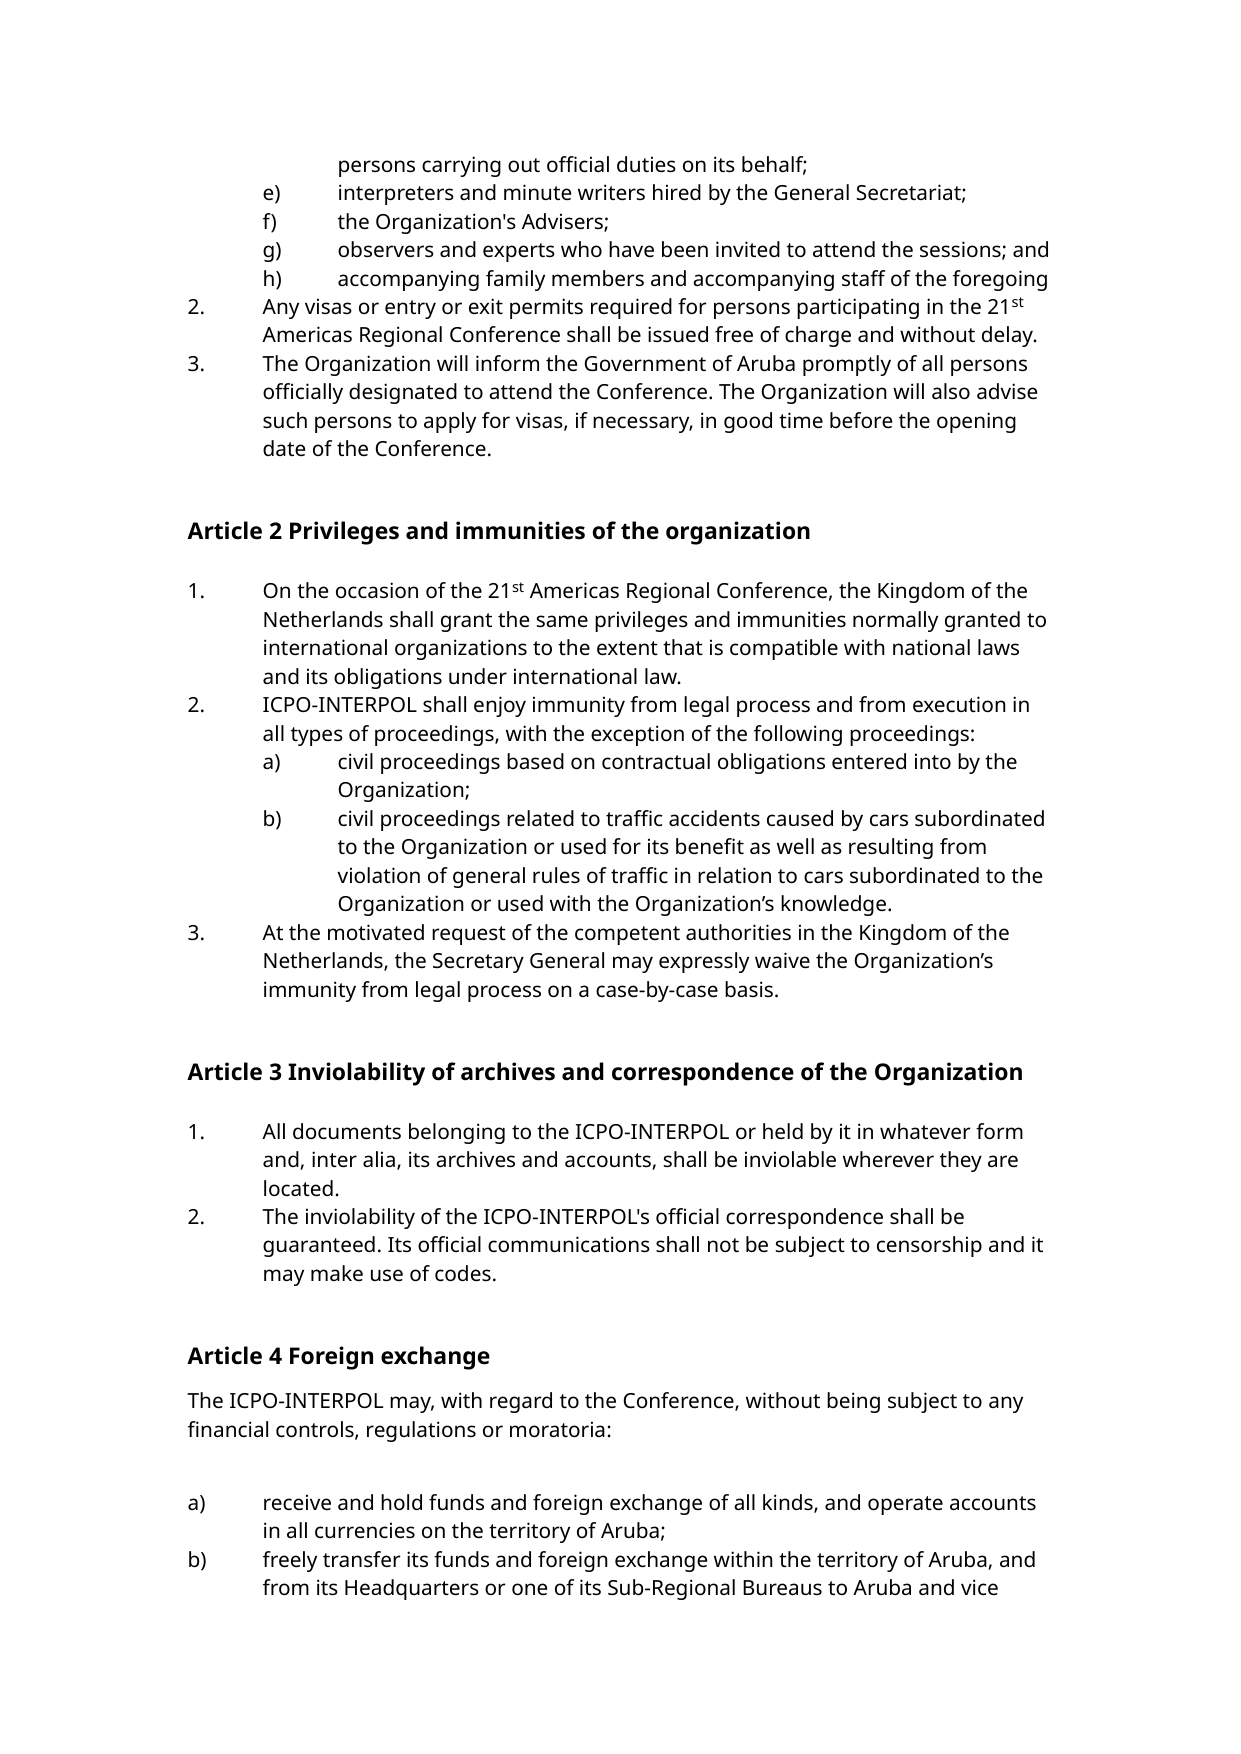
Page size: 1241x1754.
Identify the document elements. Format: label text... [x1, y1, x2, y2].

list All documents belonging to the ICPO-INTERPOL or held by it in whatever form and, inter alia, its archives and accounts, shall be inviolable wherever they are located. [187, 1117, 1053, 1202]
text The ICPO-INTERPOL may, with regard to the Conference, without being subject to any financial controls, regulations or moratoria: [187, 1386, 1053, 1443]
list observers and experts who have been invited to attend the sessions; and [262, 235, 1053, 264]
list the Organization's Advisers; [262, 207, 1053, 235]
list The Organization will inform the Government of Aruba promptly of all persons officially designated to attend the Conference. The Organization will also advise such persons to apply for visas, if necessary, in good time before the opening date of the Conference. [187, 349, 1053, 463]
list At the motivated request of the competent authorities in the Kingdom of the Netherlands, the Secretary General may expressly waive the Organization’s immunity from legal process on a case-by-case basis. [187, 918, 1053, 1003]
list freely transfer its funds and foreign exchange within the territory of Aruba, and from its Headquarters or one of its Sub-Regional Bureaus to Aruba and vice [187, 1545, 1053, 1602]
list interpreters and minute writers hired by the General Secretariat; [262, 178, 1053, 207]
list On the occasion of the 21st Americas Regional Conference, the Kingdom of the Netherlands shall grant the same privileges and immunities normally granted to international organizations to the extent that is compatible with national laws and its obligations under international law. [187, 577, 1053, 690]
list civil proceedings related to traffic accidents caused by cars subordinated to the Organization or used for its benefit as well as resulting from violation of general rules of traffic in relation to cars subordinated to the Organization or used with the Organization’s knowledge. [262, 804, 1053, 918]
list persons carrying out official duties on its behalf; [262, 150, 1053, 178]
list The inviolability of the ICPO-INTERPOL's official correspondence shall be guaranteed. Its official communications shall not be subject to censorship and it may make use of codes. [187, 1202, 1053, 1287]
subtitle Article 3 Inviolability of archives and correspondence of the Organization [187, 1056, 1053, 1087]
list Any visas or entry or exit permits required for persons participating in the 21st Americas Regional Conference shall be issued free of charge and without delay. [187, 292, 1053, 349]
list accompanying family members and accompanying staff of the foregoing [262, 264, 1053, 292]
subtitle Article 2 Privileges and immunities of the organization [187, 515, 1053, 547]
list civil proceedings based on contractual obligations entered into by the Organization; [262, 747, 1053, 804]
subtitle Article 4 Foreign exchange [187, 1340, 1053, 1371]
list receive and hold funds and foreign exchange of all kinds, and operate accounts in all currencies on the territory of Aruba; [187, 1488, 1053, 1545]
list ICPO-INTERPOL shall enjoy immunity from legal process and from execution in all types of proceedings, with the exception of the following proceedings: [187, 690, 1053, 747]
